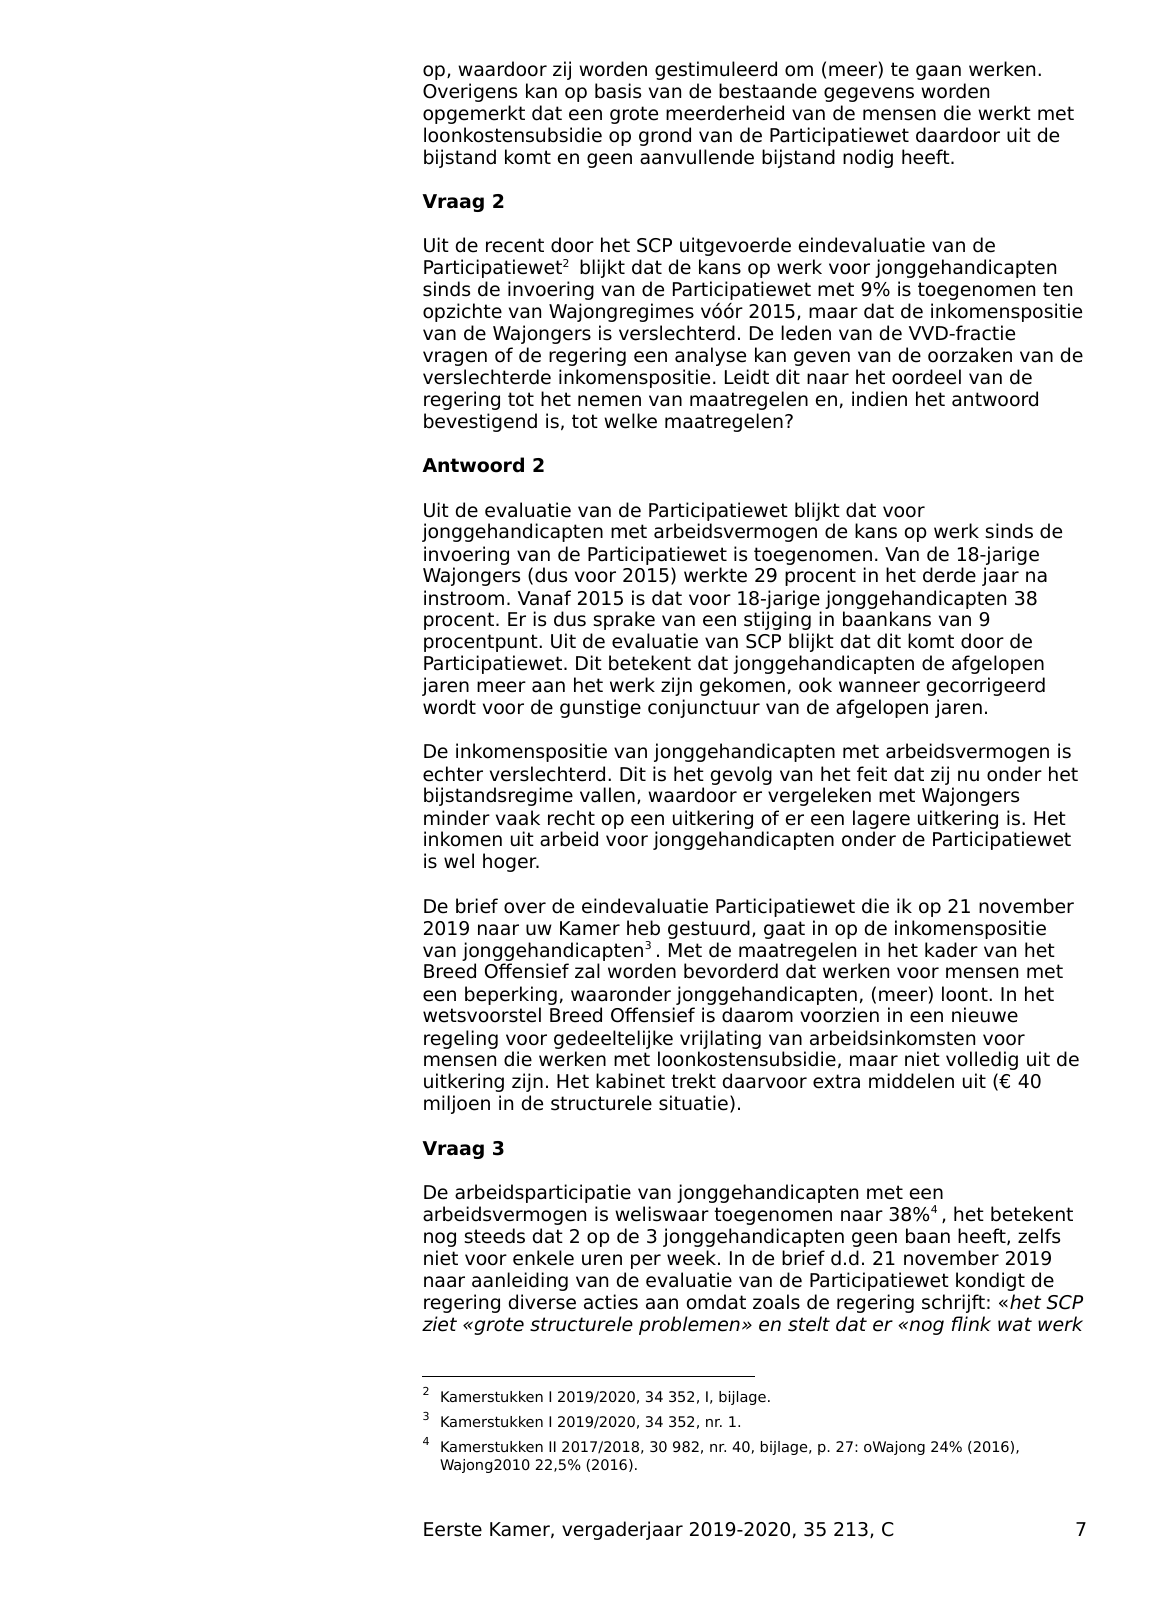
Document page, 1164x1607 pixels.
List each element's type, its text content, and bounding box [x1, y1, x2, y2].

text Uit de evaluatie van de Participatiewet blijkt dat voor jonggehandicapten met arbeidsvermogen de kans op werk sinds de invoering van de Participatiewet is toegenomen. Van de 18-jarige Wajongers (dus voor 2015) werkte 29 procent in het derde jaar na instroom. Vanaf 2015 is dat voor 18-jarige jonggehandicapten 38 procent. Er is dus sprake van een stijging in baankans van 9 procentpunt. Uit de evaluatie van SCP blijkt dat dit komt door de Participatiewet. Dit betekent dat jonggehandicapten de afgelopen jaren meer aan het werk zijn gekomen, ook wanneer gecorrigeerd wordt voor de gunstige conjunctuur van de afgelopen jaren. [422, 499, 1087, 719]
subtitle Antwoord 2 [422, 455, 1087, 477]
text De arbeidsparticipatie van jonggehandicapten met een arbeidsvermogen is weliswaar toegenomen naar 38%, het betekent nog steeds dat 2 op de 3 jonggehandicapten geen baan heeft, zelfs niet voor enkele uren per week. In de brief d.d. 21 november 2019 naar aanleiding van de evaluatie van de Participatiewet kondigt de regering diverse acties aan omdat zoals de regering schrijft: «het SCP ziet «grote structurele problemen» en stelt dat er «nog flink wat werk [422, 1182, 1087, 1336]
text De inkomenspositie van jonggehandicapten met arbeidsvermogen is echter verslechterd. Dit is het gevolg van het feit dat zij nu onder het bijstandsregime vallen, waardoor er vergeleken met Wajongers minder vaak recht op een uitkering of er een lagere uitkering is. Het inkomen uit arbeid voor jonggehandicapten onder de Participatiewet is wel hoger. [422, 741, 1087, 873]
text Kamerstukken II 2017/2018, 30 982, nr. 40, bijlage, p. 27: oWajong 24% (2016), Wajong2010 22,5% (2016). [422, 1435, 1087, 1474]
subtitle Vraag 2 [422, 191, 1087, 213]
text Kamerstukken I 2019/2020, 34 352, I, bijlage. [422, 1385, 1087, 1407]
text Uit de recent door het SCP uitgevoerde eindevaluatie van de Participatiewet blijkt dat de kans op werk voor jonggehandicapten sinds de invoering van de Participatiewet met 9% is toegenomen ten opzichte van Wajongregimes vóór 2015, maar dat de inkomenspositie van de Wajongers is verslechterd. De leden van de VVD-fractie vragen of de regering een analyse kan geven van de oorzaken van de verslechterde inkomenspositie. Leidt dit naar het oordeel van de regering tot het nemen van maatregelen en, indien het antwoord bevestigend is, tot welke maatregelen? [422, 235, 1087, 433]
text op, waardoor zij worden gestimuleerd om (meer) te gaan werken. Overigens kan op basis van de bestaande gegevens worden opgemerkt dat een grote meerderheid van de mensen die werkt met loonkostensubsidie op grond van de Participatiewet daardoor uit de bijstand komt en geen aanvullende bijstand nodig heeft. [422, 59, 1087, 169]
text De brief over de eindevaluatie Participatiewet die ik op 21 november 2019 naar uw Kamer heb gestuurd, gaat in op de inkomenspositie van jonggehandicapten. Met de maatregelen in het kader van het Breed Offensief zal worden bevorderd dat werken voor mensen met een beperking, waaronder jonggehandicapten, (meer) loont. In het wetsvoorstel Breed Offensief is daarom voorzien in een nieuwe regeling voor gedeeltelijke vrijlating van arbeidsinkomsten voor mensen die werken met loonkostensubsidie, maar niet volledig uit de uitkering zijn. Het kabinet trekt daarvoor extra middelen uit (€ 40 miljoen in de structurele situatie). [422, 896, 1087, 1115]
subtitle Vraag 3 [422, 1137, 1087, 1159]
text Kamerstukken I 2019/2020, 34 352, nr. 1. [422, 1410, 1087, 1432]
